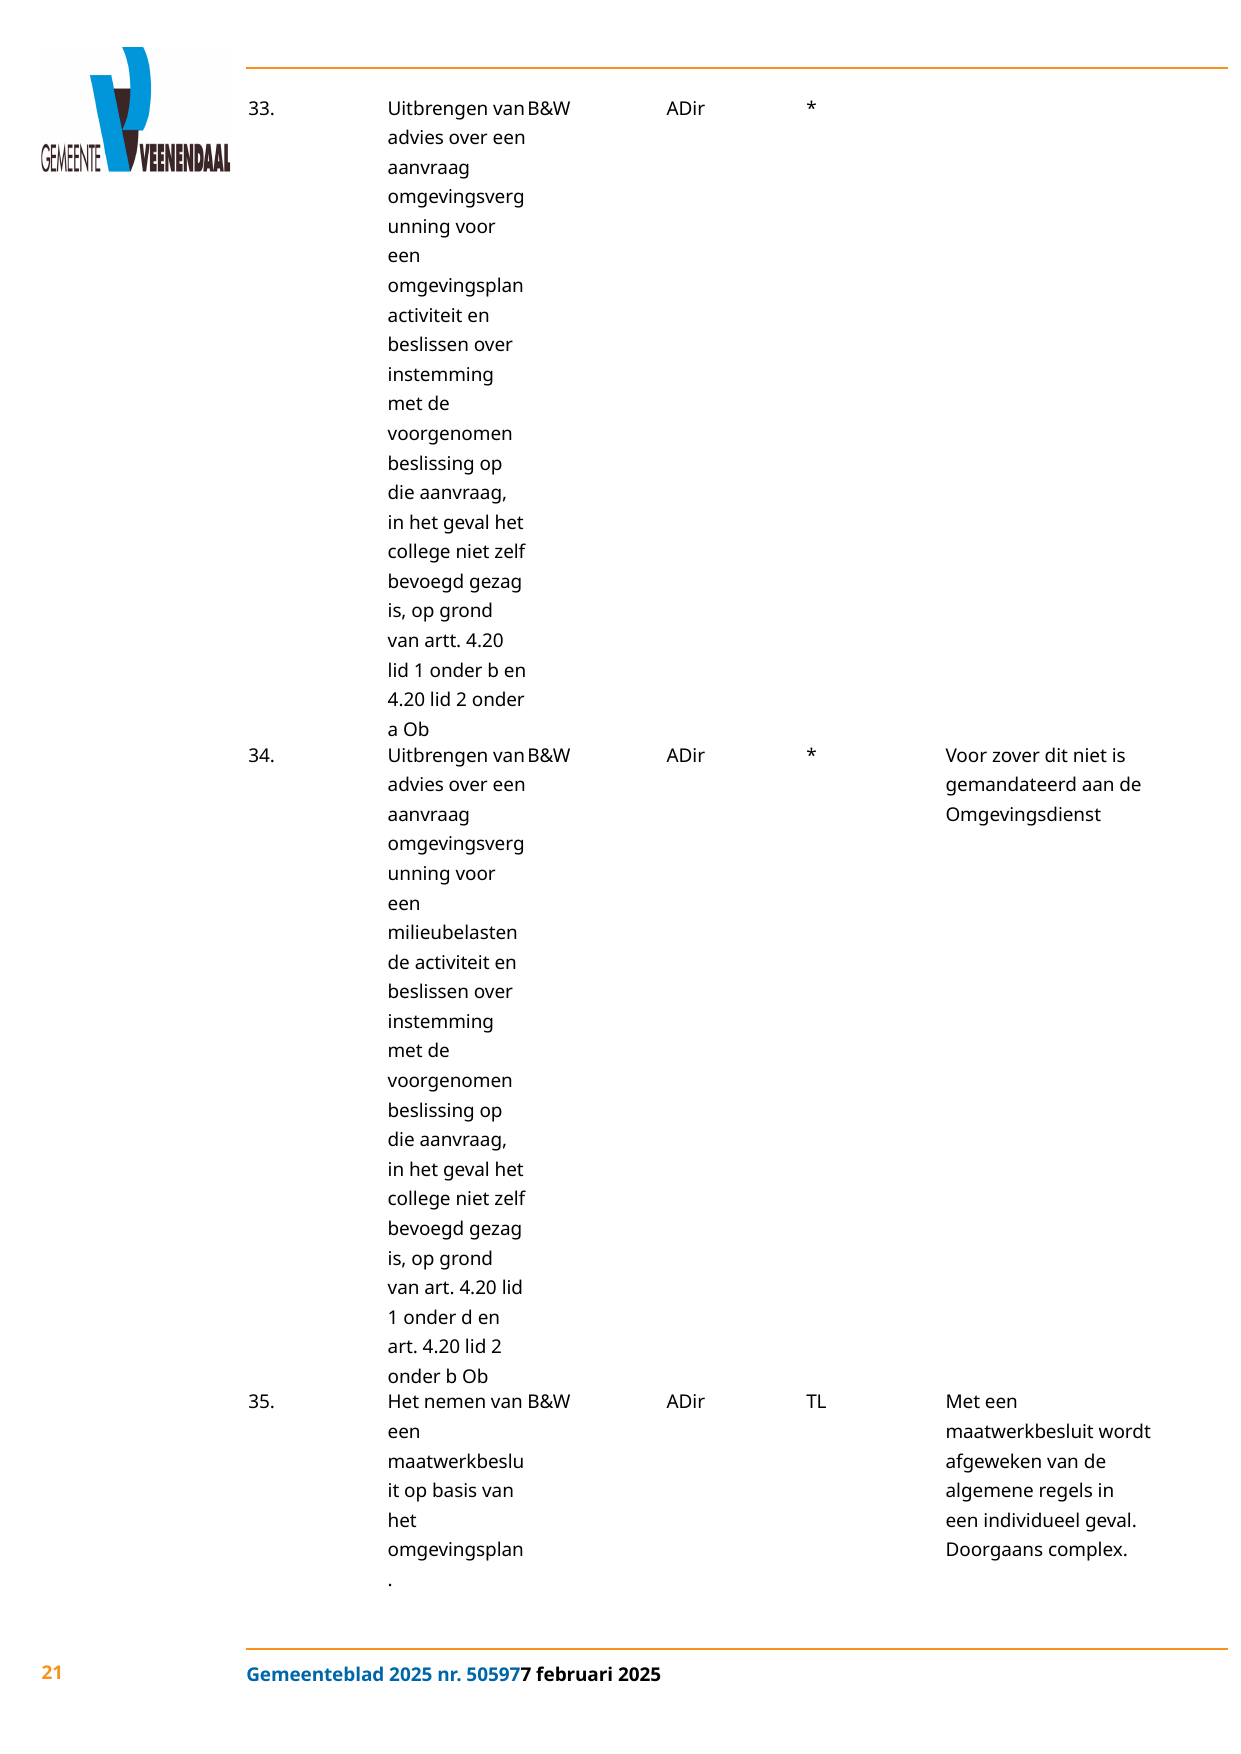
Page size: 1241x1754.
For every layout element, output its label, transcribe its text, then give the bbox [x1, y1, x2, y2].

table_cell * [806, 742, 945, 1389]
table_cell ADir [666, 95, 806, 742]
table_cell Uitbrengen van advies over een aanvraag omgevingsvergunning voor een omgevingsplanactiviteit en beslissen over instemming met de voorgenomen beslissing op die aanvraag, in het geval het college niet zelf bevoegd gezag is, op grond van artt. 4.20 lid 1 onder b en 4.20 lid 2 onder a Ob [388, 95, 527, 742]
picture [123, 47, 231, 172]
table_cell Met een maatwerkbesluit wordt afgeweken van de algemene regels in een individueel geval. Doorgaans complex. [945, 1389, 1152, 1592]
table_cell ADir [666, 742, 806, 1389]
picture [41, 47, 130, 172]
table_cell B&W [527, 95, 666, 742]
table_cell B&W [527, 742, 666, 1389]
table_cell Uitbrengen van advies over een aanvraag omgevingsvergunning voor een milieubelastende activiteit en beslissen over instemming met de voorgenomen beslissing op die aanvraag, in het geval het college niet zelf bevoegd gezag is, op grond van art. 4.20 lid 1 onder d en art. 4.20 lid 2 onder b Ob [388, 742, 527, 1389]
table_cell TL [806, 1389, 945, 1592]
table_cell [248, 95, 387, 742]
table_cell ADir [666, 1389, 806, 1592]
table_cell B&W [527, 1389, 666, 1592]
table_cell [248, 742, 387, 1389]
table_cell Voor zover dit niet is gemandateerd aan de Omgevingsdienst [945, 742, 1152, 1389]
table_cell [945, 95, 1152, 742]
table_cell Het nemen van een maatwerkbesluit op basis van het omgevingsplan. [388, 1389, 527, 1592]
table_cell * [806, 95, 945, 742]
table_cell [248, 1389, 387, 1592]
